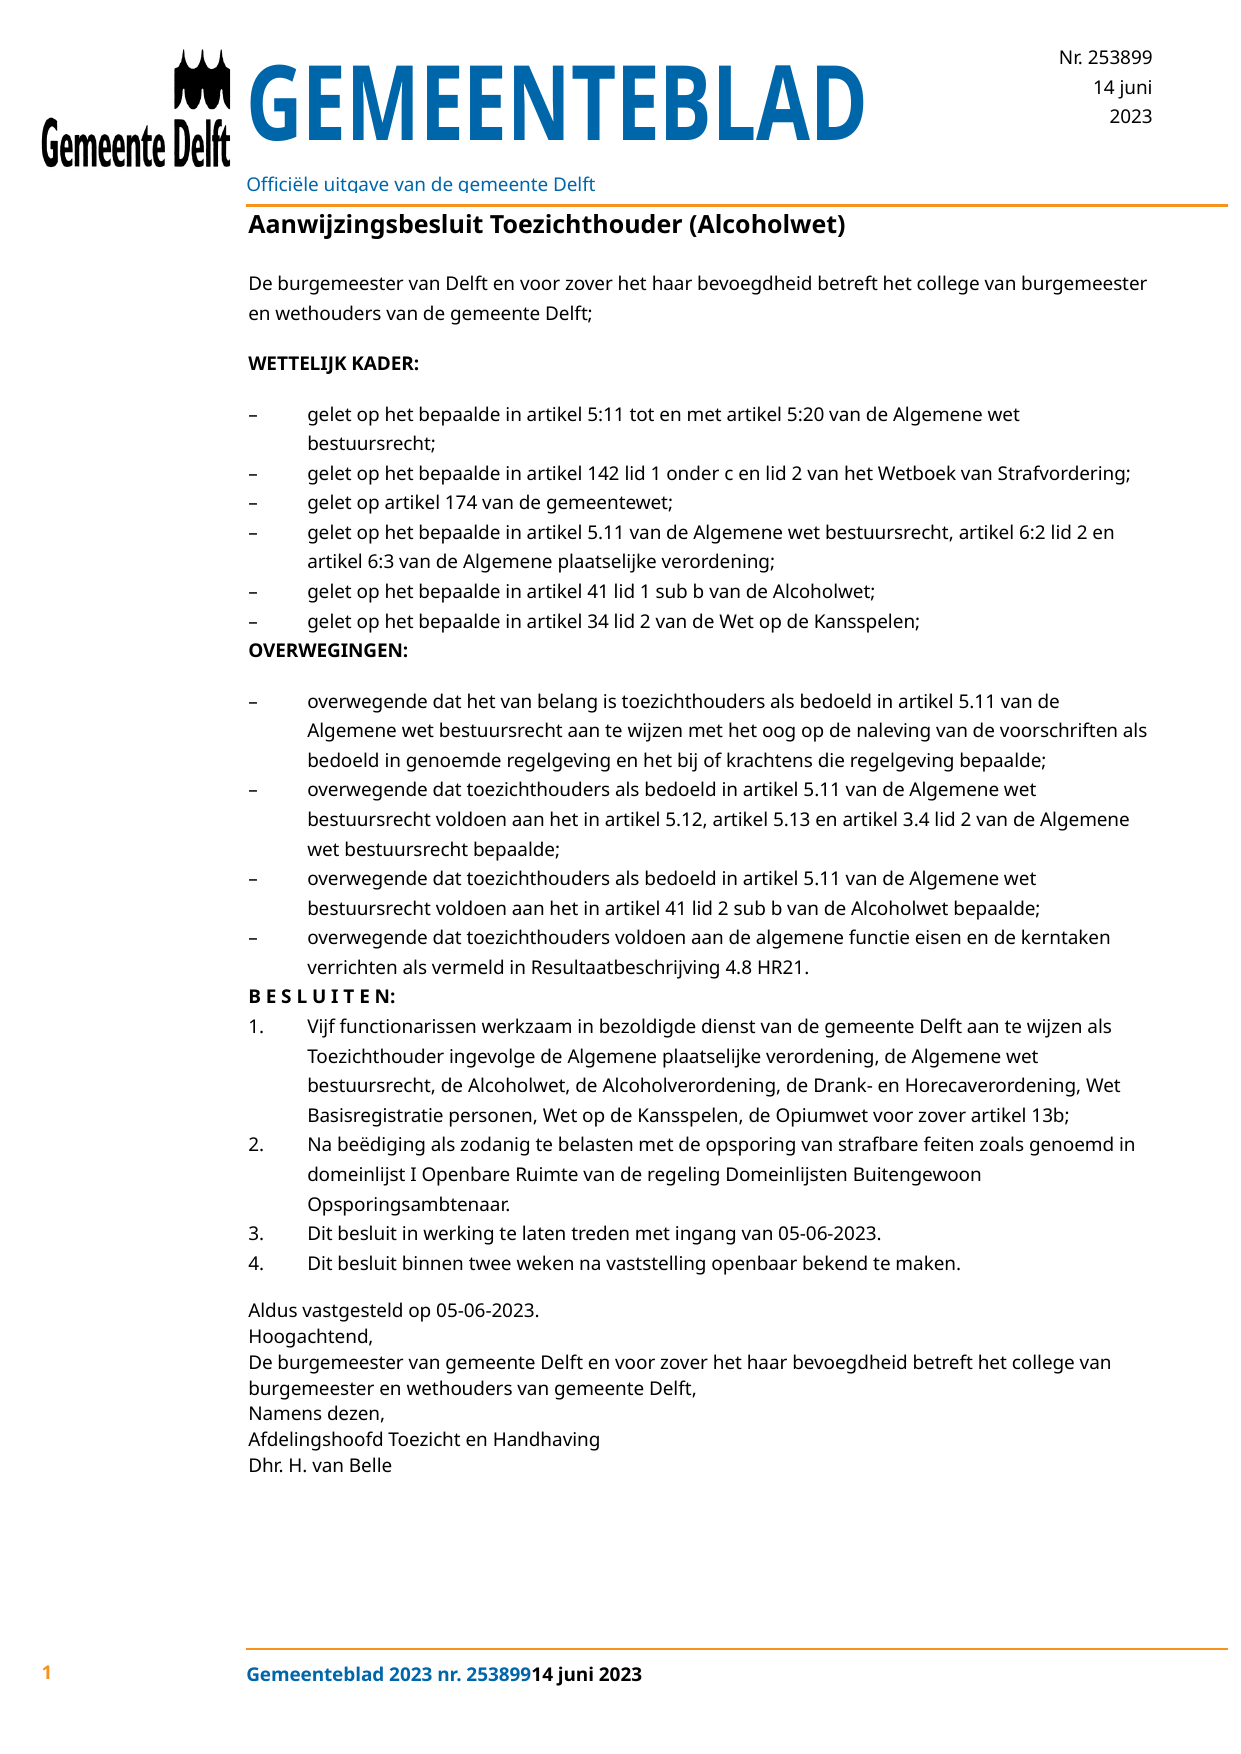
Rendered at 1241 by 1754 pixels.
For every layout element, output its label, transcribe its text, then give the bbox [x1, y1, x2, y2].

list gelet op het bepaalde in artikel 142 lid 1 onder c en lid 2 van het Wetboek van Strafvordering; [248, 460, 1152, 486]
list gelet op het bepaalde in artikel 34 lid 2 van de Wet op de Kansspelen; [248, 608, 1152, 633]
text OVERWEGINGEN: [248, 637, 1152, 663]
list overwegende dat toezichthouders voldoen aan de algemene functie eisen en de kerntaken verrichten als vermeld in Resultaatbeschrijving 4.8 HR21. [248, 924, 1152, 980]
text Aanwijzingsbesluit Toezichthouder (Alcoholwet) [248, 207, 1152, 241]
text Hoogachtend, [248, 1323, 1152, 1349]
list Vijf functionarissen werkzaam in bezoldigde dienst van de gemeente Delft aan te wijzen als Toezichthouder ingevolge de Algemene plaatselijke verordening, de Algemene wet bestuursrecht, de Alcoholwet, de Alcoholverordening, de Drank- en Horecaverordening, Wet Basisregistratie personen, Wet op de Kansspelen, de Opiumwet voor zover artikel 13b; [248, 1013, 1152, 1128]
text Aldus vastgesteld op 05-06-2023. [248, 1298, 1152, 1323]
text Dhr. H. van Belle [248, 1452, 1152, 1478]
picture [41, 47, 231, 172]
list Dit besluit binnen twee weken na vaststelling openbaar bekend te maken. [248, 1250, 1152, 1276]
text De burgemeester van gemeente Delft en voor zover het haar bevoegdheid betreft het college van burgemeester en wethouders van gemeente Delft, [248, 1349, 1152, 1401]
text Afdelingshoofd Toezicht en Handhaving [248, 1426, 1152, 1452]
text WETTELIJK KADER: [248, 350, 1152, 376]
list gelet op artikel 174 van de gemeentewet; [248, 489, 1152, 515]
list gelet op het bepaalde in artikel 5:11 tot en met artikel 5:20 van de Algemene wet bestuursrecht; [248, 401, 1152, 456]
list Na beëdiging als zodanig te belasten met de opsporing van strafbare feiten zoals genoemd in domeinlijst I Openbare Ruimte van de regeling Domeinlijsten Buitengewoon Opsporingsambtenaar. [248, 1132, 1152, 1216]
text B E S L U I T E N: [248, 984, 1152, 1009]
text De burgemeester van Delft en voor zover het haar bevoegdheid betreft het college van burgemeester en wethouders van de gemeente Delft; [248, 270, 1152, 326]
list gelet op het bepaalde in artikel 41 lid 1 sub b van de Alcoholwet; [248, 578, 1152, 604]
list overwegende dat toezichthouders als bedoeld in artikel 5.11 van de Algemene wet bestuursrecht voldoen aan het in artikel 41 lid 2 sub b van de Alcoholwet bepaalde; [248, 865, 1152, 921]
text Namens dezen, [248, 1401, 1152, 1426]
list gelet op het bepaalde in artikel 5.11 van de Algemene wet bestuursrecht, artikel 6:2 lid 2 en artikel 6:3 van de Algemene plaatselijke verordening; [248, 519, 1152, 574]
list overwegende dat het van belang is toezichthouders als bedoeld in artikel 5.11 van de Algemene wet bestuursrecht aan te wijzen met het oog op de naleving van de voorschriften als bedoeld in genoemde regelgeving en het bij of krachtens die regelgeving bepaalde; [248, 688, 1152, 773]
list overwegende dat toezichthouders als bedoeld in artikel 5.11 van de Algemene wet bestuursrecht voldoen aan het in artikel 5.12, artikel 5.13 en artikel 3.4 lid 2 van de Algemene wet bestuursrecht bepaalde; [248, 777, 1152, 861]
list Dit besluit in werking te laten treden met ingang van 05-06-2023. [248, 1220, 1152, 1246]
